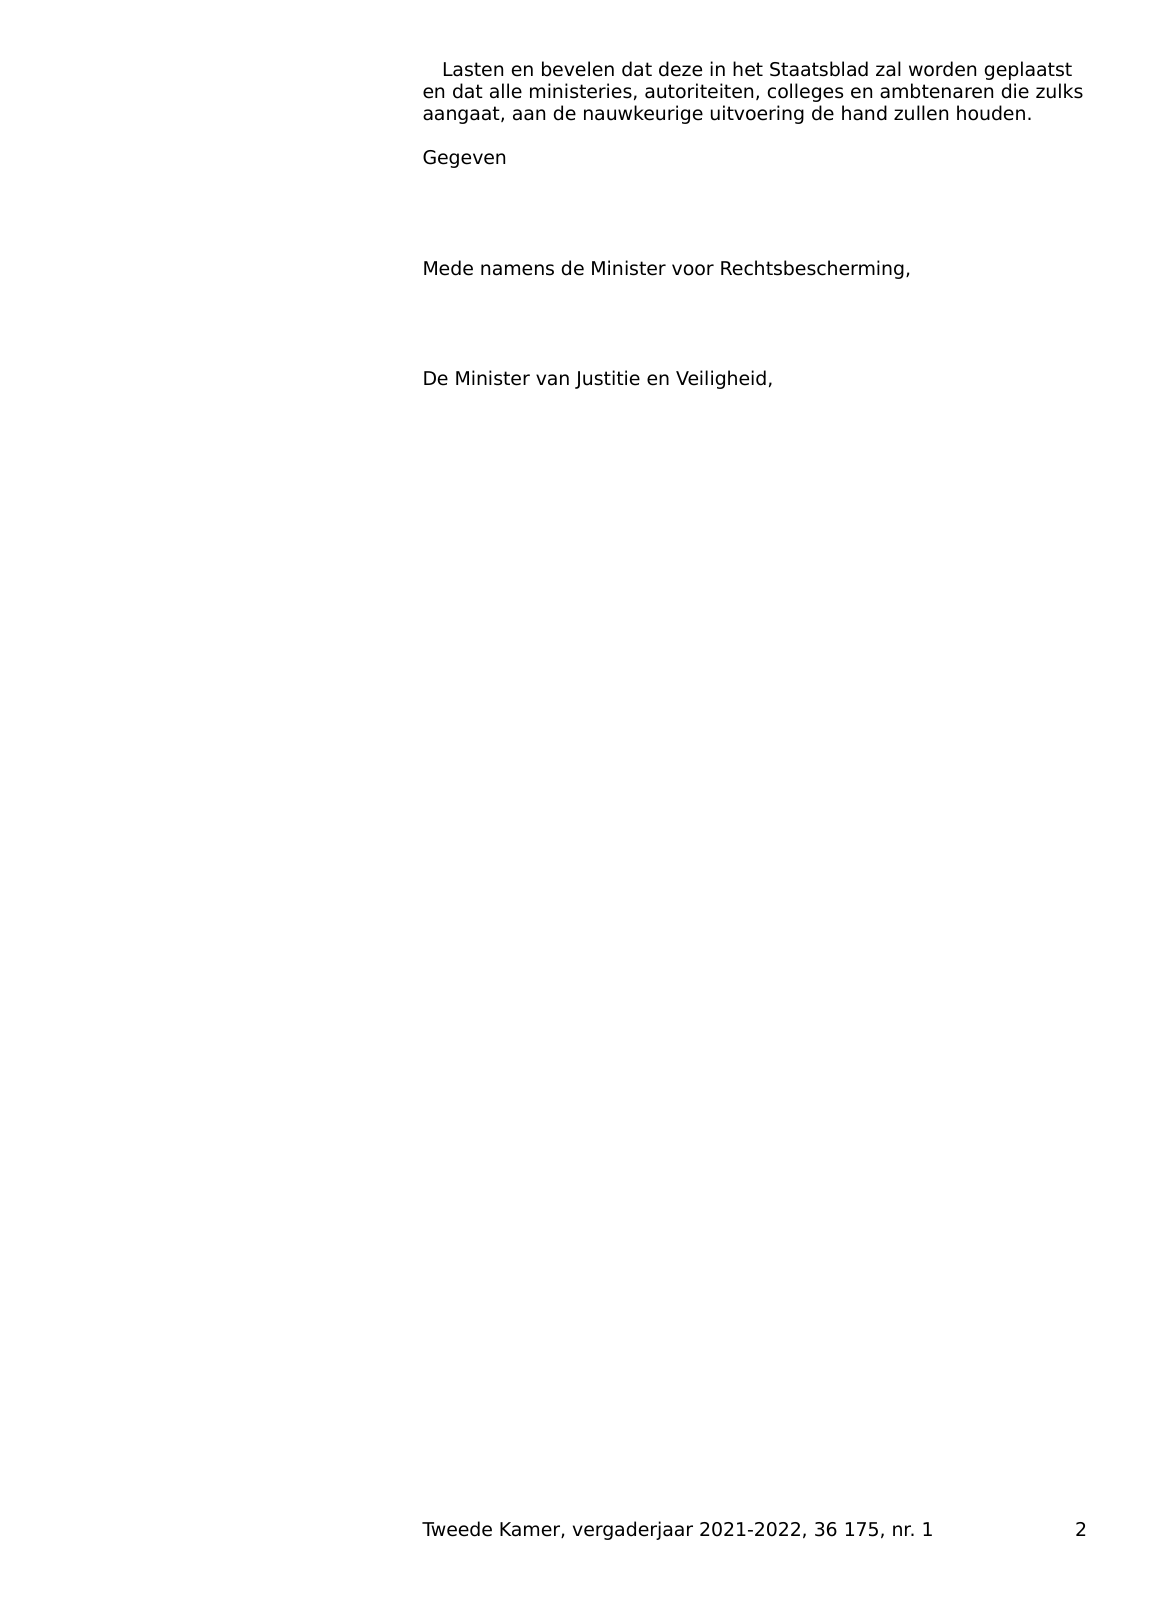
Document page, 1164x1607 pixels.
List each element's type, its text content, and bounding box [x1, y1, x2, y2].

text Mede namens de Minister voor Rechtsbescherming, [422, 236, 1087, 302]
text Gegeven [422, 147, 1087, 169]
text Lasten en bevelen dat deze in het Staatsblad zal worden geplaatst en dat alle ministeries, autoriteiten, colleges en ambtenaren die zulks aangaat, aan de nauwkeurige uitvoering de hand zullen houden. [422, 59, 1087, 125]
text De Minister van Justitie en Veiligheid, [422, 368, 1087, 390]
